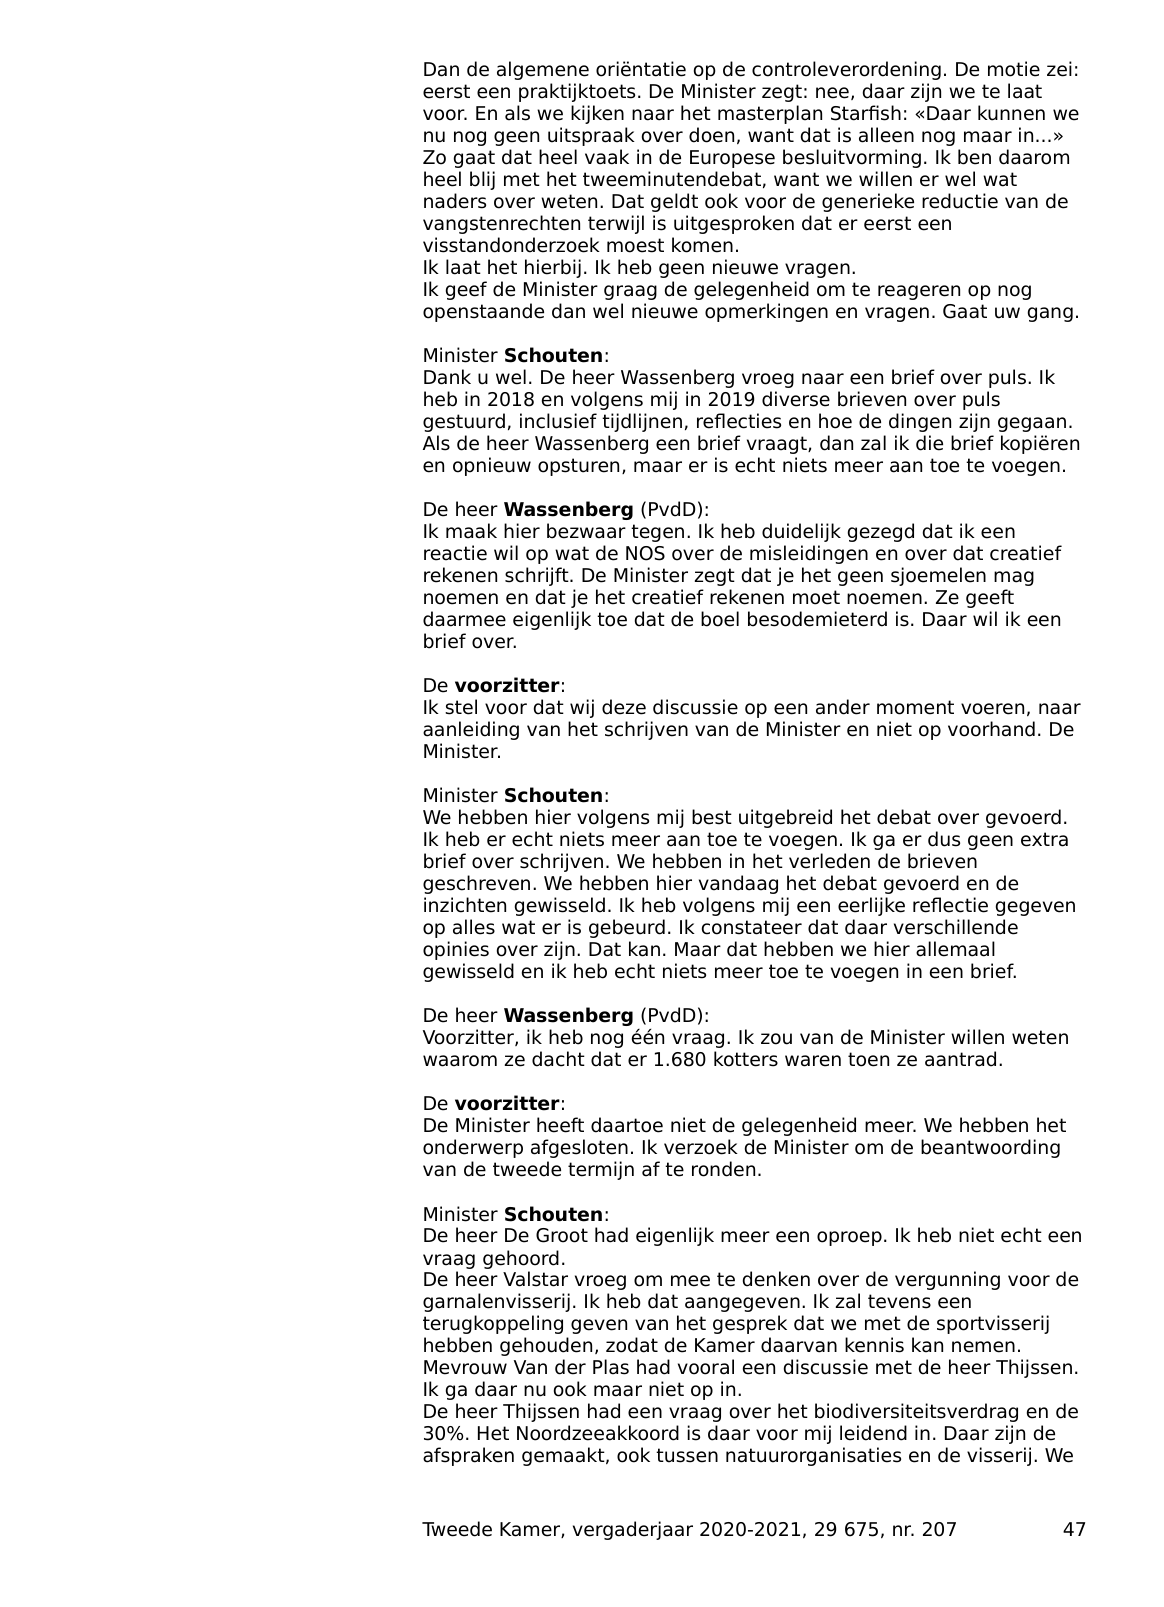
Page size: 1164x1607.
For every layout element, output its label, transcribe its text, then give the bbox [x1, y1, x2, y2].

text De heer Valstar vroeg om mee te denken over de vergunning voor de garnalenvisserij. Ik heb dat aangegeven. Ik zal tevens een terugkoppeling geven van het gesprek dat we met de sportvisserij hebben gehouden, zodat de Kamer daarvan kennis kan nemen. [422, 1269, 1087, 1357]
text Minister Schouten: [422, 785, 1087, 807]
text De heer Wassenberg (PvdD): [422, 499, 1087, 521]
text Ik stel voor dat wij deze discussie op een ander moment voeren, naar aanleiding van het schrijven van de Minister en niet op voorhand. De Minister. [422, 697, 1087, 763]
text Voorzitter, ik heb nog één vraag. Ik zou van de Minister willen weten waarom ze dacht dat er 1.680 kotters waren toen ze aantrad. [422, 1027, 1087, 1071]
text We hebben hier volgens mij best uitgebreid het debat over gevoerd. Ik heb er echt niets meer aan toe te voegen. Ik ga er dus geen extra brief over schrijven. We hebben in het verleden de brieven geschreven. We hebben hier vandaag het debat gevoerd en de inzichten gewisseld. Ik heb volgens mij een eerlijke reflectie gegeven op alles wat er is gebeurd. Ik constateer dat daar verschillende opinies over zijn. Dat kan. Maar dat hebben we hier allemaal gewisseld en ik heb echt niets meer toe te voegen in een brief. [422, 807, 1087, 983]
text Ik maak hier bezwaar tegen. Ik heb duidelijk gezegd dat ik een reactie wil op wat de NOS over de misleidingen en over dat creatief rekenen schrijft. De Minister zegt dat je het geen sjoemelen mag noemen en dat je het creatief rekenen moet noemen. Ze geeft daarmee eigenlijk toe dat de boel besodemieterd is. Daar wil ik een brief over. [422, 521, 1087, 653]
text De heer Wassenberg (PvdD): [422, 1005, 1087, 1027]
text Minister Schouten: [422, 1203, 1087, 1225]
text Ik laat het hierbij. Ik heb geen nieuwe vragen. [422, 257, 1087, 279]
text Mevrouw Van der Plas had vooral een discussie met de heer Thijssen. Ik ga daar nu ook maar niet op in. [422, 1357, 1087, 1401]
text De voorzitter: [422, 1093, 1087, 1115]
text De heer Thijssen had een vraag over het biodiversiteitsverdrag en de 30%. Het Noordzeeakkoord is daar voor mij leidend in. Daar zijn de afspraken gemaakt, ook tussen natuurorganisaties en de visserij. We [422, 1401, 1087, 1467]
text De heer De Groot had eigenlijk meer een oproep. Ik heb niet echt een vraag gehoord. [422, 1225, 1087, 1269]
text Dan de algemene oriëntatie op de controleverordening. De motie zei: eerst een praktijktoets. De Minister zegt: nee, daar zijn we te laat voor. En als we kijken naar het masterplan Starfish: «Daar kunnen we nu nog geen uitspraak over doen, want dat is alleen nog maar in...» Zo gaat dat heel vaak in de Europese besluitvorming. Ik ben daarom heel blij met het tweeminutendebat, want we willen er wel wat naders over weten. Dat geldt ook voor de generieke reductie van de vangstenrechten terwijl is uitgesproken dat er eerst een visstandonderzoek moest komen. [422, 59, 1087, 257]
text De voorzitter: [422, 675, 1087, 697]
text Minister Schouten: [422, 345, 1087, 367]
text De Minister heeft daartoe niet de gelegenheid meer. We hebben het onderwerp afgesloten. Ik verzoek de Minister om de beantwoording van de tweede termijn af te ronden. [422, 1115, 1087, 1181]
text Ik geef de Minister graag de gelegenheid om te reageren op nog openstaande dan wel nieuwe opmerkingen en vragen. Gaat uw gang. [422, 279, 1087, 323]
text Dank u wel. De heer Wassenberg vroeg naar een brief over puls. Ik heb in 2018 en volgens mij in 2019 diverse brieven over puls gestuurd, inclusief tijdlijnen, reflecties en hoe de dingen zijn gegaan. Als de heer Wassenberg een brief vraagt, dan zal ik die brief kopiëren en opnieuw opsturen, maar er is echt niets meer aan toe te voegen. [422, 367, 1087, 477]
